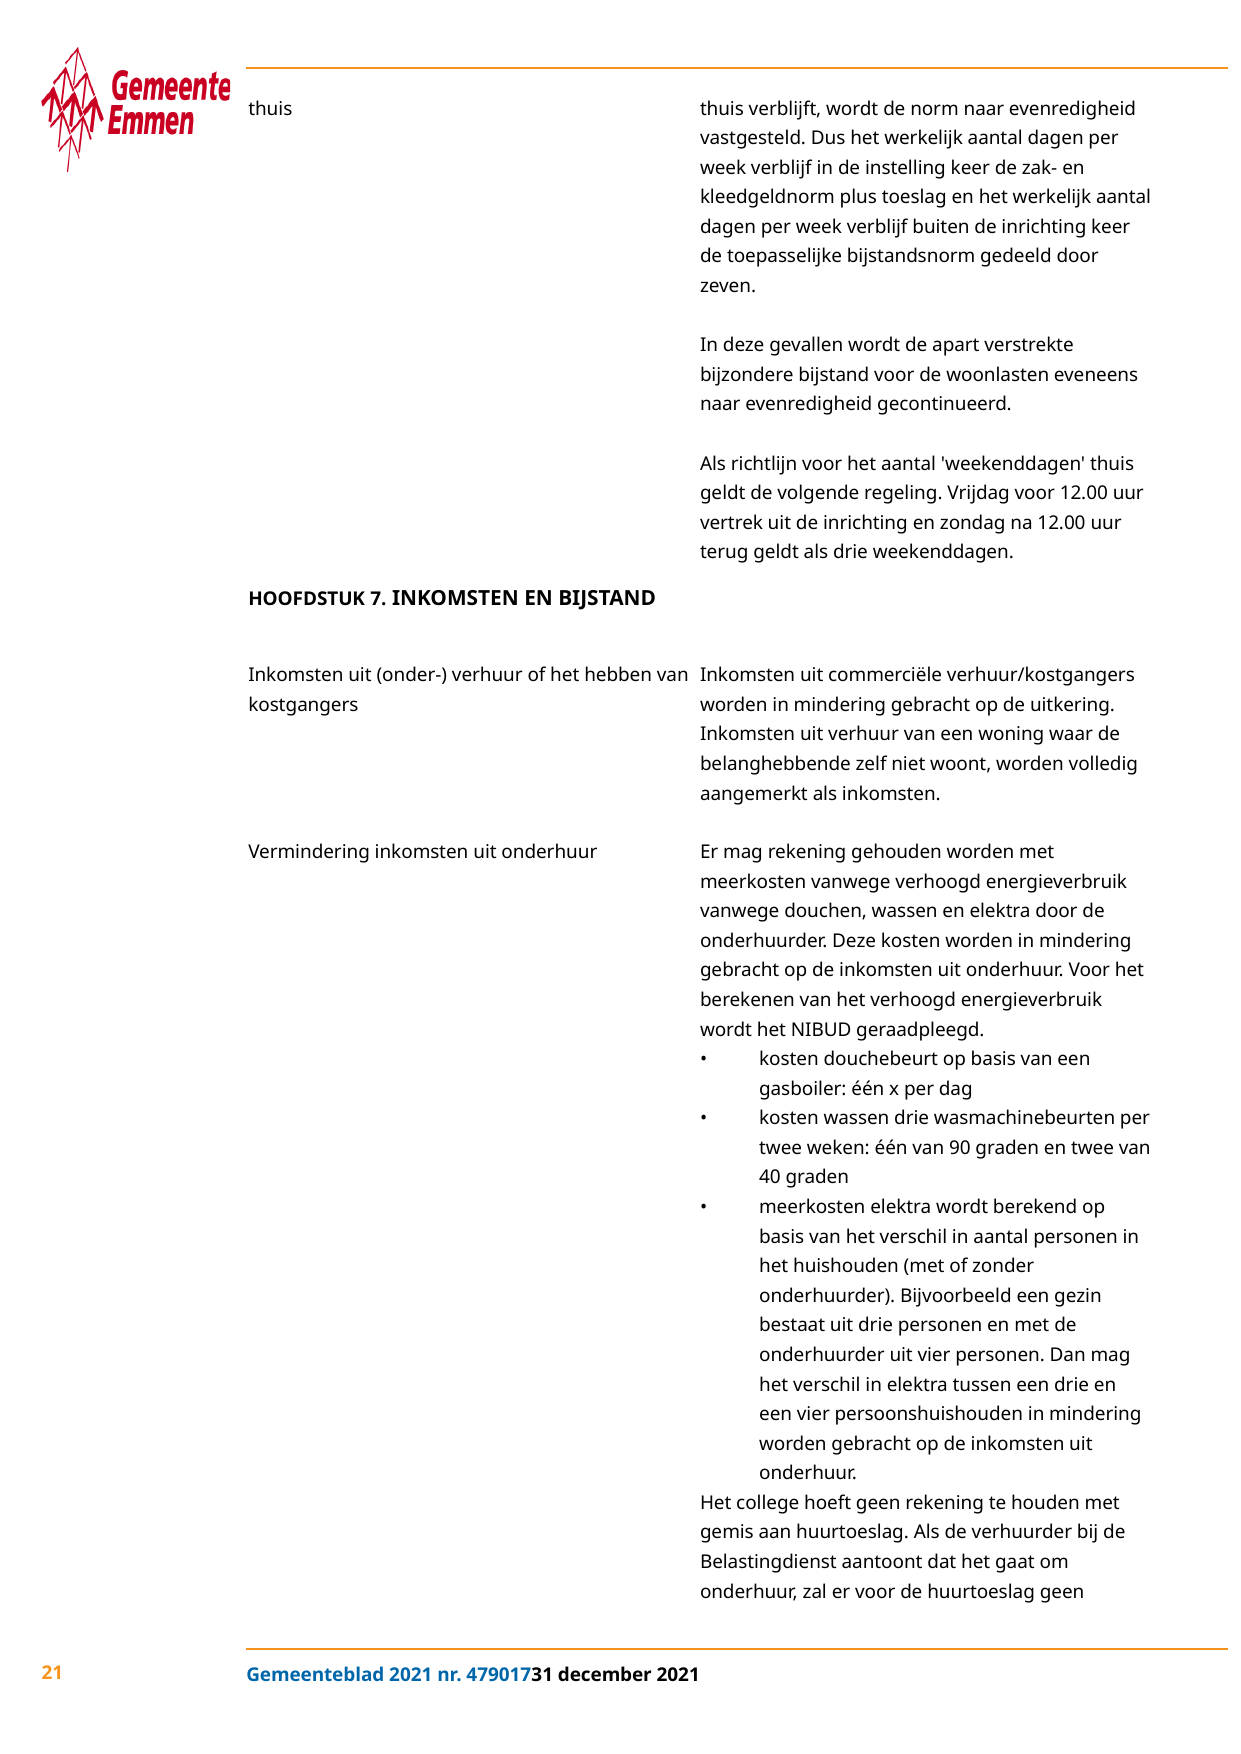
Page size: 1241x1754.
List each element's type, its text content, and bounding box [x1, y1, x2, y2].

table_header thuis verblijft, wordt de norm naar evenredigheid vastgesteld. Dus het werkelijk aantal dagen per week verblijf in de instelling keer de zak- en kleedgeldnorm plus toeslag en het werkelijk aantal dagen per week verblijf buiten de inrichting keer de toepasselijke bijstandsnorm gedeeld door zeven. In deze gevallen wordt de apart verstrekte bijzondere bijstand voor de woonlasten eveneens naar evenredigheid gecontinueerd. Als richtlijn voor het aantal 'weekenddagen' thuis geldt de volgende regeling. Vrijdag voor 12.00 uur vertrek uit de inrichting en zondag na 12.00 uur terug geldt als drie weekenddagen. [700, 95, 1152, 564]
table_header Vermindering inkomsten uit onderhuur [248, 838, 700, 1604]
table_header thuis [248, 95, 700, 564]
text HOOFDSTUK 7. INKOMSTEN EN BIJSTAND [248, 583, 1152, 612]
table_header Inkomsten uit commerciële verhuur/kostgangers worden in mindering gebracht op de uitkering. Inkomsten uit verhuur van een woning waar de belanghebbende zelf niet woont, worden volledig aangemerkt als inkomsten. [700, 661, 1152, 805]
table_header Er mag rekening gehouden worden met meerkosten vanwege verhoogd energieverbruik vanwege douchen, wassen en elektra door de onderhuurder. Deze kosten worden in mindering gebracht op de inkomsten uit onderhuur. Voor het berekenen van het verhoogd energieverbruik wordt het NIBUD geraadpleegd. kosten douchebeurt op basis van een gasboiler: één x per dag kosten wassen drie wasmachinebeurten per twee weken: één van 90 graden en twee van 40 graden meerkosten elektra wordt berekend op basis van het verschil in aantal personen in het huishouden (met of zonder onderhuurder). Bijvoorbeeld een gezin bestaat uit drie personen en met de onderhuurder uit vier personen. Dan mag het verschil in elektra tussen een drie en een vier persoonshuishouden in mindering worden gebracht op de inkomsten uit onderhuur. Het college hoeft geen rekening te houden met gemis aan huurtoeslag. Als de verhuurder bij de Belastingdienst aantoont dat het gaat om onderhuur, zal er voor de huurtoeslag geen [700, 838, 1152, 1604]
table_header Inkomsten uit (onder-) verhuur of het hebben van kostgangers [248, 661, 700, 805]
picture [41, 47, 231, 172]
